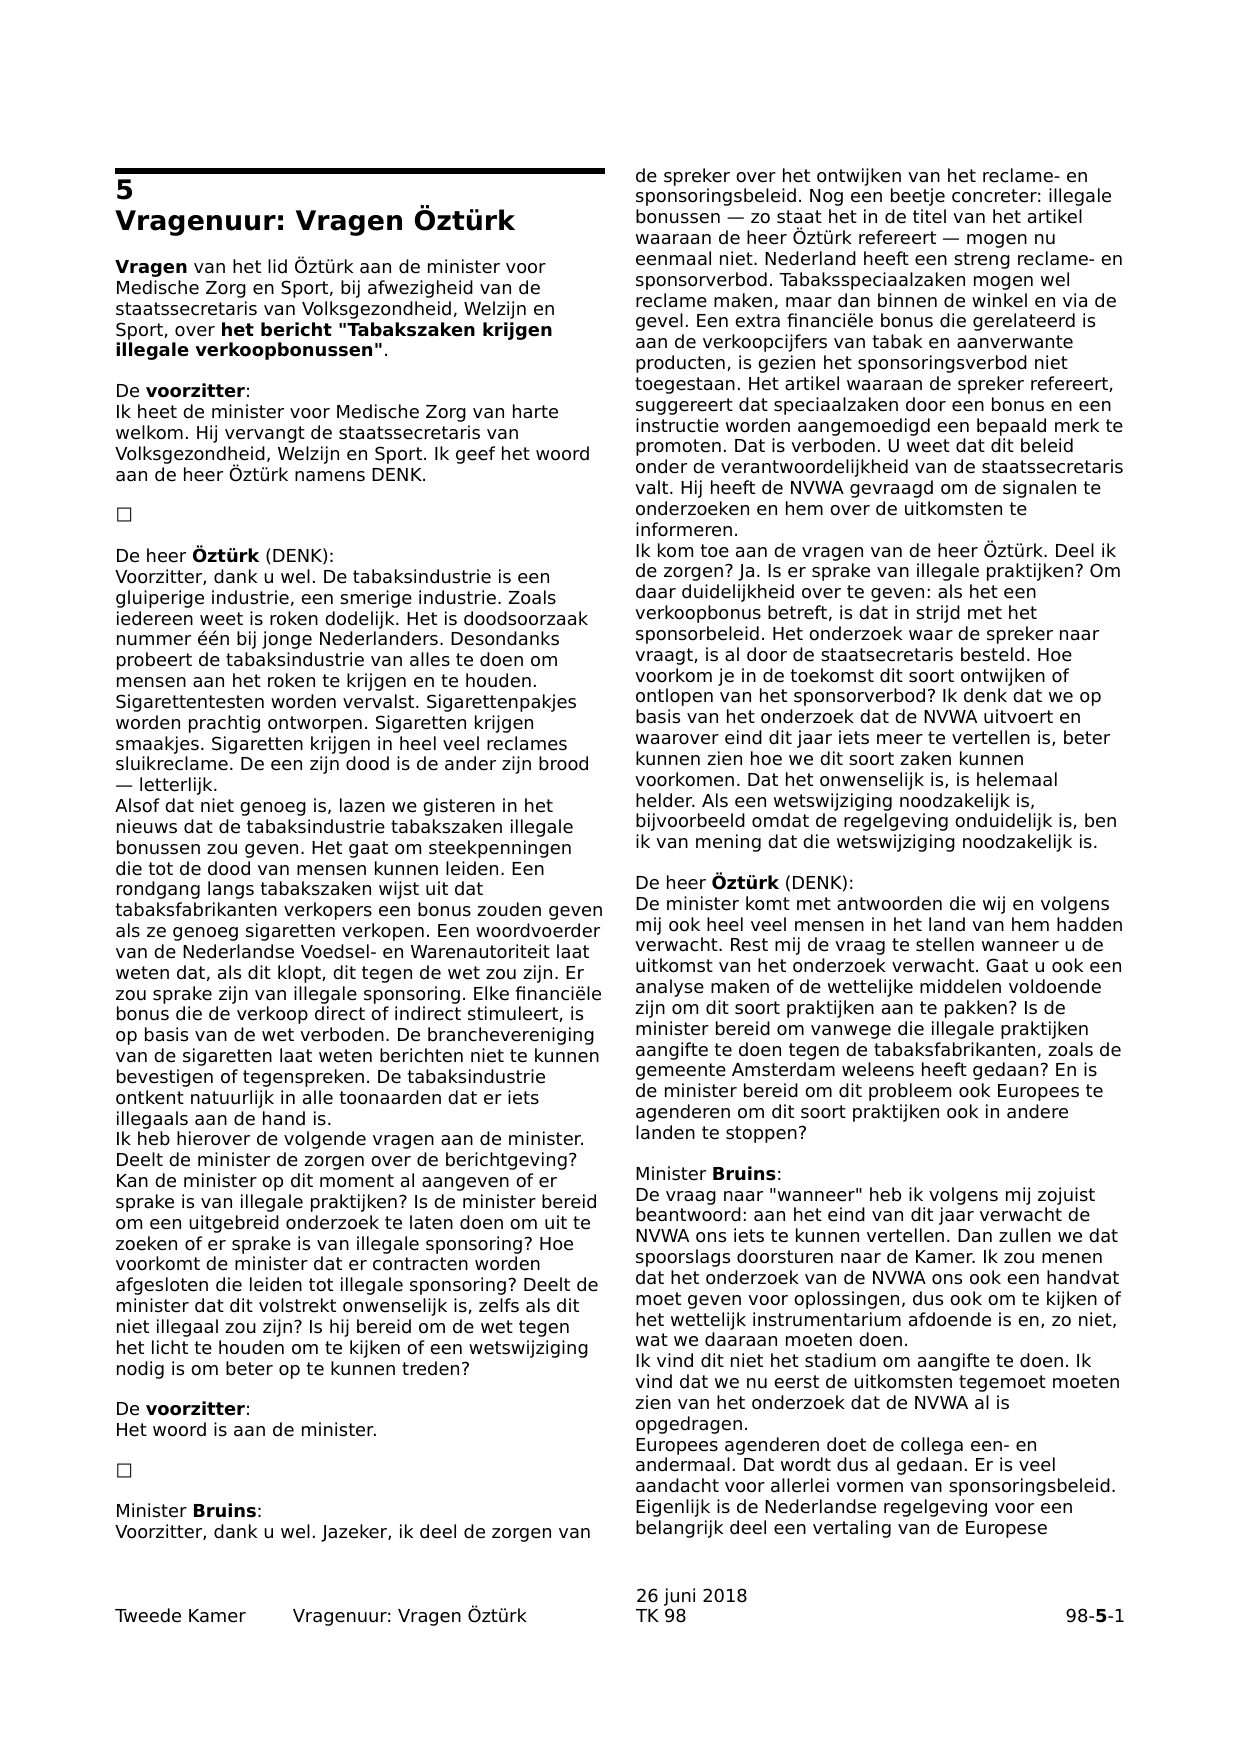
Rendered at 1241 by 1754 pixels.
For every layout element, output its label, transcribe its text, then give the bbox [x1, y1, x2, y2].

text Ik heb hierover de volgende vragen aan de minister. Deelt de minister de zorgen over de berichtgeving? Kan de minister op dit moment al aangeven of er sprake is van illegale praktijken? Is de minister bereid om een uitgebreid onderzoek te laten doen om uit te zoeken of er sprake is van illegale sponsoring? Hoe voorkomt de minister dat er contracten worden afgesloten die leiden tot illegale sponsoring? Deelt de minister dat dit volstrekt onwenselijk is, zelfs als dit niet illegaal zou zijn? Is hij bereid om de wet tegen het licht te houden om te kijken of een wetswijziging nodig is om beter op te kunnen treden? [115, 1129, 605, 1379]
text De vraag naar "wanneer" heb ik volgens mij zojuist beantwoord: aan het eind van dit jaar verwacht de NVWA ons iets te kunnen vertellen. Dan zullen we dat spoorslags doorsturen naar de Kamer. Ik zou menen dat het onderzoek van de NVWA ons ook een handvat moet geven voor oplossingen, dus ook om te kijken of het wettelijk instrumentarium afdoende is en, zo niet, wat we daaraan moeten doen. [635, 1184, 1125, 1351]
text ⬜ [115, 505, 605, 526]
text Minister Bruins: [635, 1163, 1125, 1184]
text Ik heet de minister voor Medische Zorg van harte welkom. Hij vervangt de staatssecretaris van Volksgezondheid, Welzijn en Sport. Ik geef het woord aan de heer Öztürk namens DENK. [115, 402, 605, 485]
text De heer Öztürk (DENK): [115, 546, 605, 567]
text Het woord is aan de minister. [115, 1420, 605, 1441]
text Voorzitter, dank u wel. Jazeker, ik deel de zorgen van [115, 1522, 605, 1543]
text Voorzitter, dank u wel. De tabaksindustrie is een gluiperige industrie, een smerige industrie. Zoals iedereen weet is roken dodelijk. Het is doodsoorzaak nummer één bij jonge Nederlanders. Desondanks probeert de tabaksindustrie van alles te doen om mensen aan het roken te krijgen en te houden. Sigarettentesten worden vervalst. Sigarettenpakjes worden prachtig ontworpen. Sigaretten krijgen smaakjes. Sigaretten krijgen in heel veel reclames sluikreclame. De een zijn dood is de ander zijn brood — letterlijk. [115, 567, 605, 796]
text De voorzitter: [115, 1399, 605, 1420]
text Ik vind dit niet het stadium om aangifte te doen. Ik vind dat we nu eerst de uitkomsten tegemoet moeten zien van het onderzoek dat de NVWA al is opgedragen. [635, 1351, 1125, 1434]
text Europees agenderen doet de collega een- en andermaal. Dat wordt dus al gedaan. Er is veel aandacht voor allerlei vormen van sponsoringsbeleid. Eigenlijk is de Nederlandse regelgeving voor een belangrijk deel een vertaling van de Europese [635, 1434, 1125, 1538]
text Alsof dat niet genoeg is, lazen we gisteren in het nieuws dat de tabaksindustrie tabakszaken illegale bonussen zou geven. Het gaat om steekpenningen die tot de dood van mensen kunnen leiden. Een rondgang langs tabakszaken wijst uit dat tabaksfabrikanten verkopers een bonus zouden geven als ze genoeg sigaretten verkopen. Een woordvoerder van de Nederlandse Voedsel- en Warenautoriteit laat weten dat, als dit klopt, dit tegen de wet zou zijn. Er zou sprake zijn van illegale sponsoring. Elke financiële bonus die de verkoop direct of indirect stimuleert, is op basis van de wet verboden. De branchevereniging van de sigaretten laat weten berichten niet te kunnen bevestigen of tegenspreken. De tabaksindustrie ontkent natuurlijk in alle toonaarden dat er iets illegaals aan de hand is. [115, 796, 605, 1129]
text Ik kom toe aan de vragen van de heer Öztürk. Deel ik de zorgen? Ja. Is er sprake van illegale praktijken? Om daar duidelijkheid over te geven: als het een verkoopbonus betreft, is dat in strijd met het sponsorbeleid. Het onderzoek waar de spreker naar vraagt, is al door de staatsecretaris besteld. Hoe voorkom je in de toekomst dit soort ontwijken of ontlopen van het sponsorverbod? Ik denk dat we op basis van het onderzoek dat de NVWA uitvoert en waarover eind dit jaar iets meer te vertellen is, beter kunnen zien hoe we dit soort zaken kunnen voorkomen. Dat het onwenselijk is, is helemaal helder. Als een wetswijziging noodzakelijk is, bijvoorbeeld omdat de regelgeving onduidelijk is, ben ik van mening dat die wetswijziging noodzakelijk is. [635, 540, 1125, 853]
text De voorzitter: [115, 381, 605, 402]
text De minister komt met antwoorden die wij en volgens mij ook heel veel mensen in het land van hem hadden verwacht. Rest mij de vraag te stellen wanneer u de uitkomst van het onderzoek verwacht. Gaat u ook een analyse maken of de wettelijke middelen voldoende zijn om dit soort praktijken aan te pakken? Is de minister bereid om vanwege die illegale praktijken aangifte te doen tegen de tabaksfabrikanten, zoals de gemeente Amsterdam weleens heeft gedaan? En is de minister bereid om dit probleem ook Europees te agenderen om dit soort praktijken ook in andere landen te stoppen? [635, 893, 1125, 1143]
text Vragen van het lid Öztürk aan de minister voor Medische Zorg en Sport, bij afwezigheid van de staatssecretaris van Volksgezondheid, Welzijn en Sport, over het bericht "Tabakszaken krijgen illegale verkoopbonussen". [115, 257, 605, 361]
text De heer Öztürk (DENK): [635, 873, 1125, 893]
title 5 Vragenuur: Vragen Öztürk [115, 174, 605, 237]
text de spreker over het ontwijken van het reclame- en sponsoringsbeleid. Nog een beetje concreter: illegale bonussen — zo staat het in de titel van het artikel waaraan de heer Öztürk refereert — mogen nu eenmaal niet. Nederland heeft een streng reclame- en sponsorverbod. Tabaksspeciaalzaken mogen wel reclame maken, maar dan binnen de winkel en via de gevel. Een extra financiële bonus die gerelateerd is aan de verkoopcijfers van tabak en aanverwante producten, is gezien het sponsoringsverbod niet toegestaan. Het artikel waaraan de spreker refereert, suggereert dat speciaalzaken door een bonus en een instructie worden aangemoedigd een bepaald merk te promoten. Dat is verboden. U weet dat dit beleid onder de verantwoordelijkheid van de staatssecretaris valt. Hij heeft de NVWA gevraagd om de signalen te onderzoeken en hem over de uitkomsten te informeren. [635, 165, 1125, 540]
text Minister Bruins: [115, 1501, 605, 1522]
text ⬜ [115, 1461, 605, 1481]
